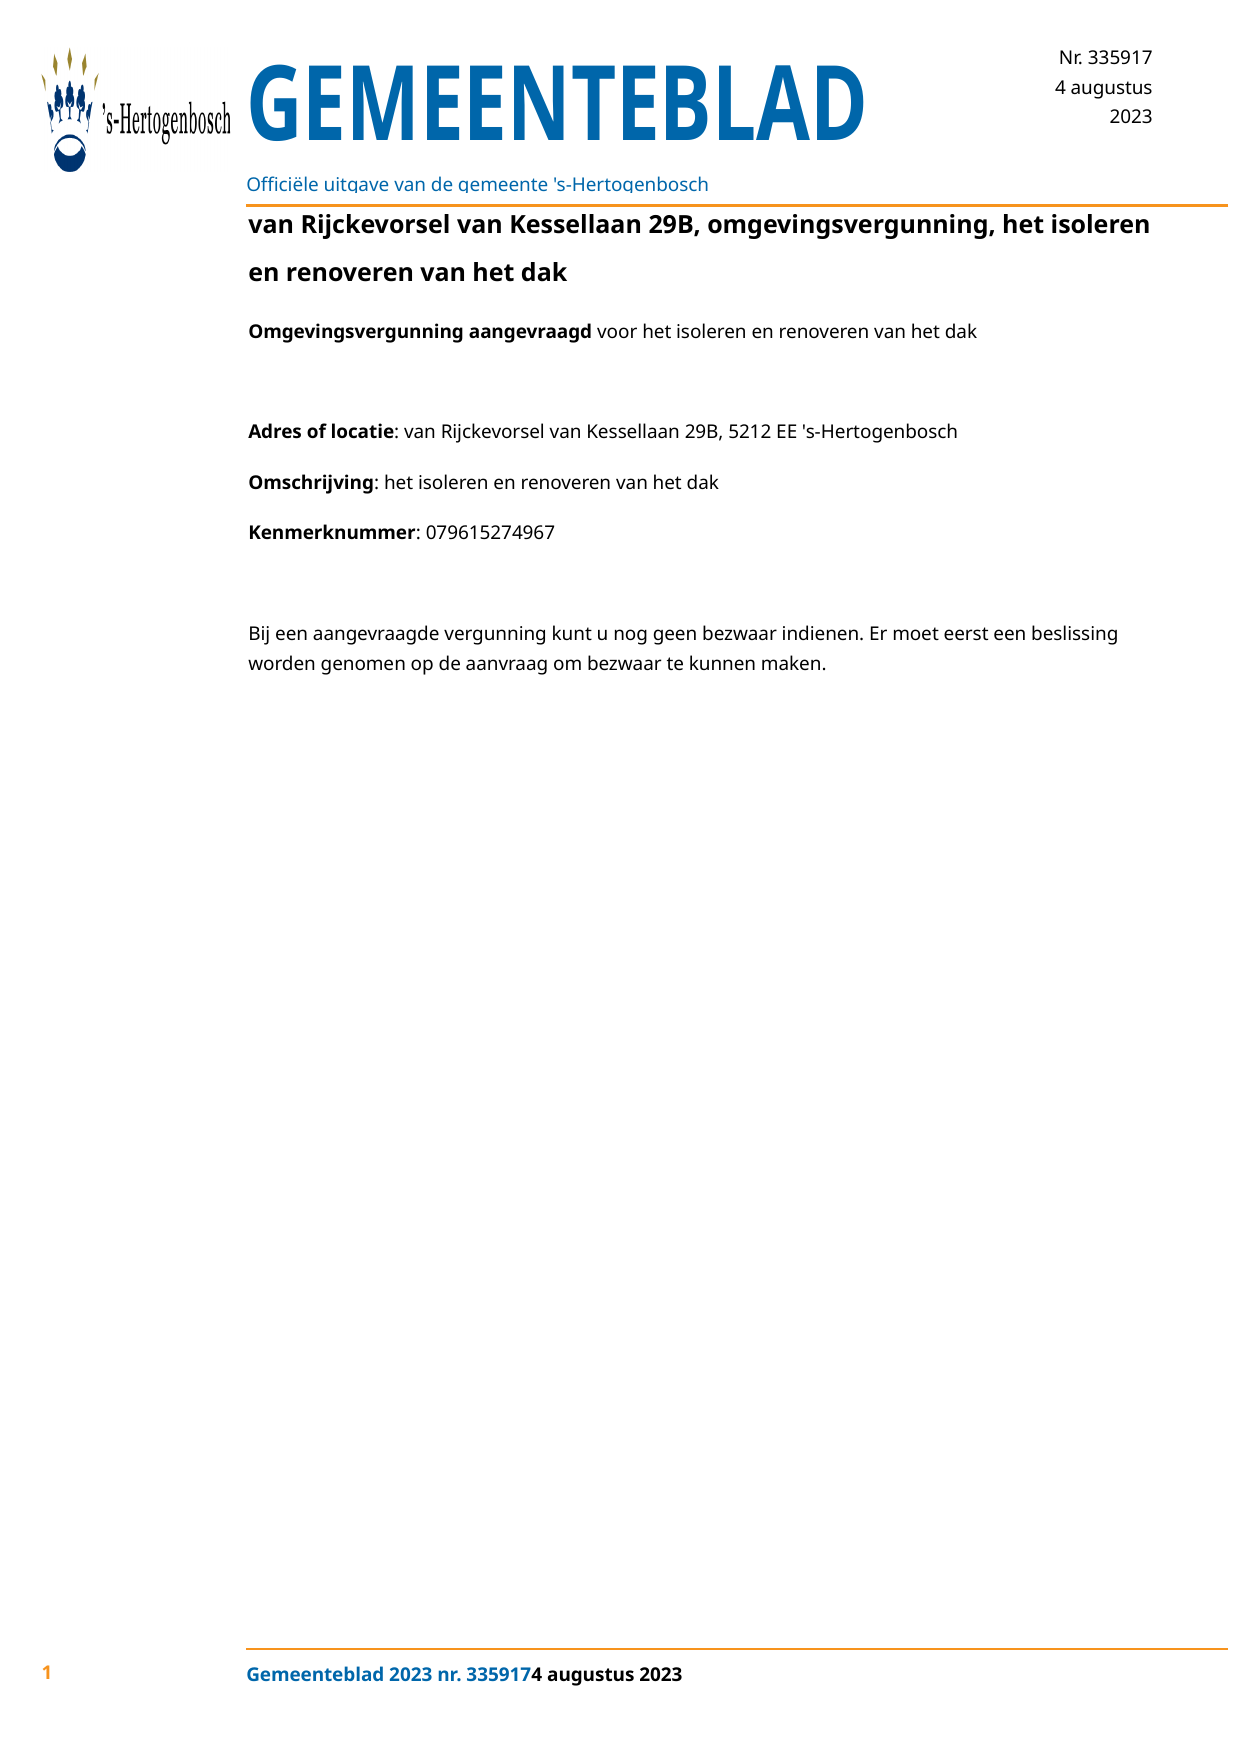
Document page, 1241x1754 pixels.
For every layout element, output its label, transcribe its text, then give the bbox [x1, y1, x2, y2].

text Omgevingsvergunning aangevraagd voor het isoleren en renoveren van het dak [248, 318, 1152, 344]
text Adres of locatie: van Rijckevorsel van Kessellaan 29B, 5212 EE 's-Hertogenbosch [248, 419, 1152, 444]
picture [41, 47, 231, 172]
text Omschrijving: het isoleren en renoveren van het dak [248, 469, 1152, 495]
text Bij een aangevraagde vergunning kunt u nog geen bezwaar indienen. Er moet eerst een beslissing worden genomen op de aanvraag om bezwaar te kunnen maken. [248, 620, 1152, 676]
text van Rijckevorsel van Kessellaan 29B, omgevingsvergunning, het isoleren en renoveren van het dak [248, 207, 1152, 288]
text Kenmerknummer: 079615274967 [248, 519, 1152, 545]
